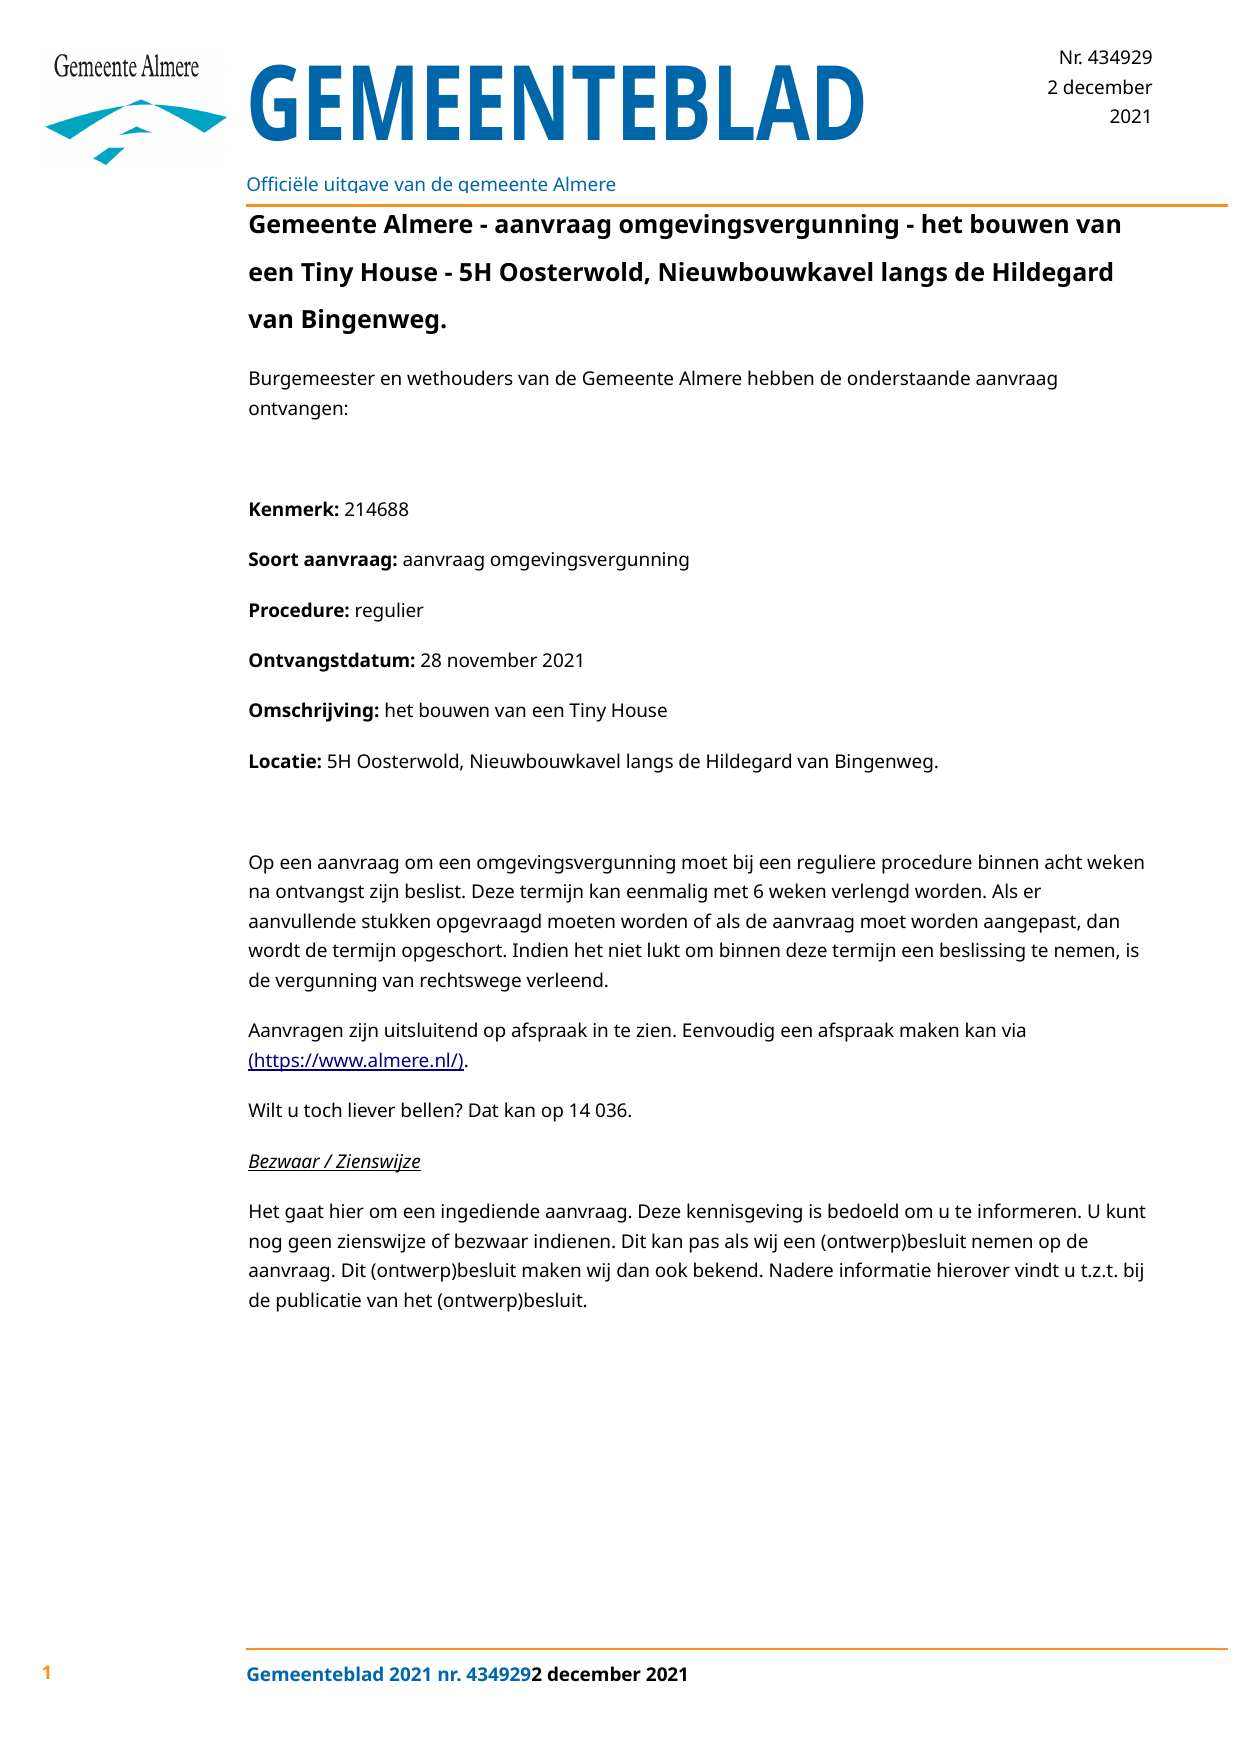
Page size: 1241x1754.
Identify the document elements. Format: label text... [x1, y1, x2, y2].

text Ontvangstdatum: 28 november 2021 [248, 647, 1152, 673]
text Aanvragen zijn uitsluitend op afspraak in te zien. Eenvoudig een afspraak maken kan via (https://www.almere.nl/). [248, 1018, 1152, 1073]
text Het gaat hier om een ingediende aanvraag. Deze kennisgeving is bedoeld om u te informeren. U kunt nog geen zienswijze of bezwaar indienen. Dit kan pas als wij een (ontwerp)besluit nemen op de aanvraag. Dit (ontwerp)besluit maken wij dan ook bekend. Nadere informatie hierover vindt u t.z.t. bij de publicatie van het (ontwerp)besluit. [248, 1198, 1152, 1313]
text Wilt u toch liever bellen? Dat kan op 14 036. [248, 1098, 1152, 1123]
text Op een aanvraag om een omgevingsvergunning moet bij een reguliere procedure binnen acht weken na ontvangst zijn beslist. Deze termijn kan eenmalig met 6 weken verlengd worden. Als er aanvullende stukken opgevraagd moeten worden of als de aanvraag moet worden aangepast, dan wordt de termijn opgeschort. Indien het niet lukt om binnen deze termijn een beslissing te nemen, is de vergunning van rechtswege verleend. [248, 849, 1152, 993]
text Kenmerk: 214688 [248, 496, 1152, 522]
text Omschrijving: het bouwen van een Tiny House [248, 698, 1152, 723]
text Gemeente Almere - aanvraag omgevingsvergunning - het bouwen van een Tiny House - 5H Oosterwold, Nieuwbouwkavel langs de Hildegard van Bingenweg. [248, 207, 1152, 336]
text Soort aanvraag: aanvraag omgevingsvergunning [248, 546, 1152, 572]
text Bezwaar / Zienswijze [248, 1148, 1152, 1174]
text Locatie: 5H Oosterwold, Nieuwbouwkavel langs de Hildegard van Bingenweg. [248, 748, 1152, 774]
picture [41, 47, 231, 172]
text Burgemeester en wethouders van de Gemeente Almere hebben de onderstaande aanvraag ontvangen: [248, 366, 1152, 421]
text Procedure: regulier [248, 597, 1152, 622]
